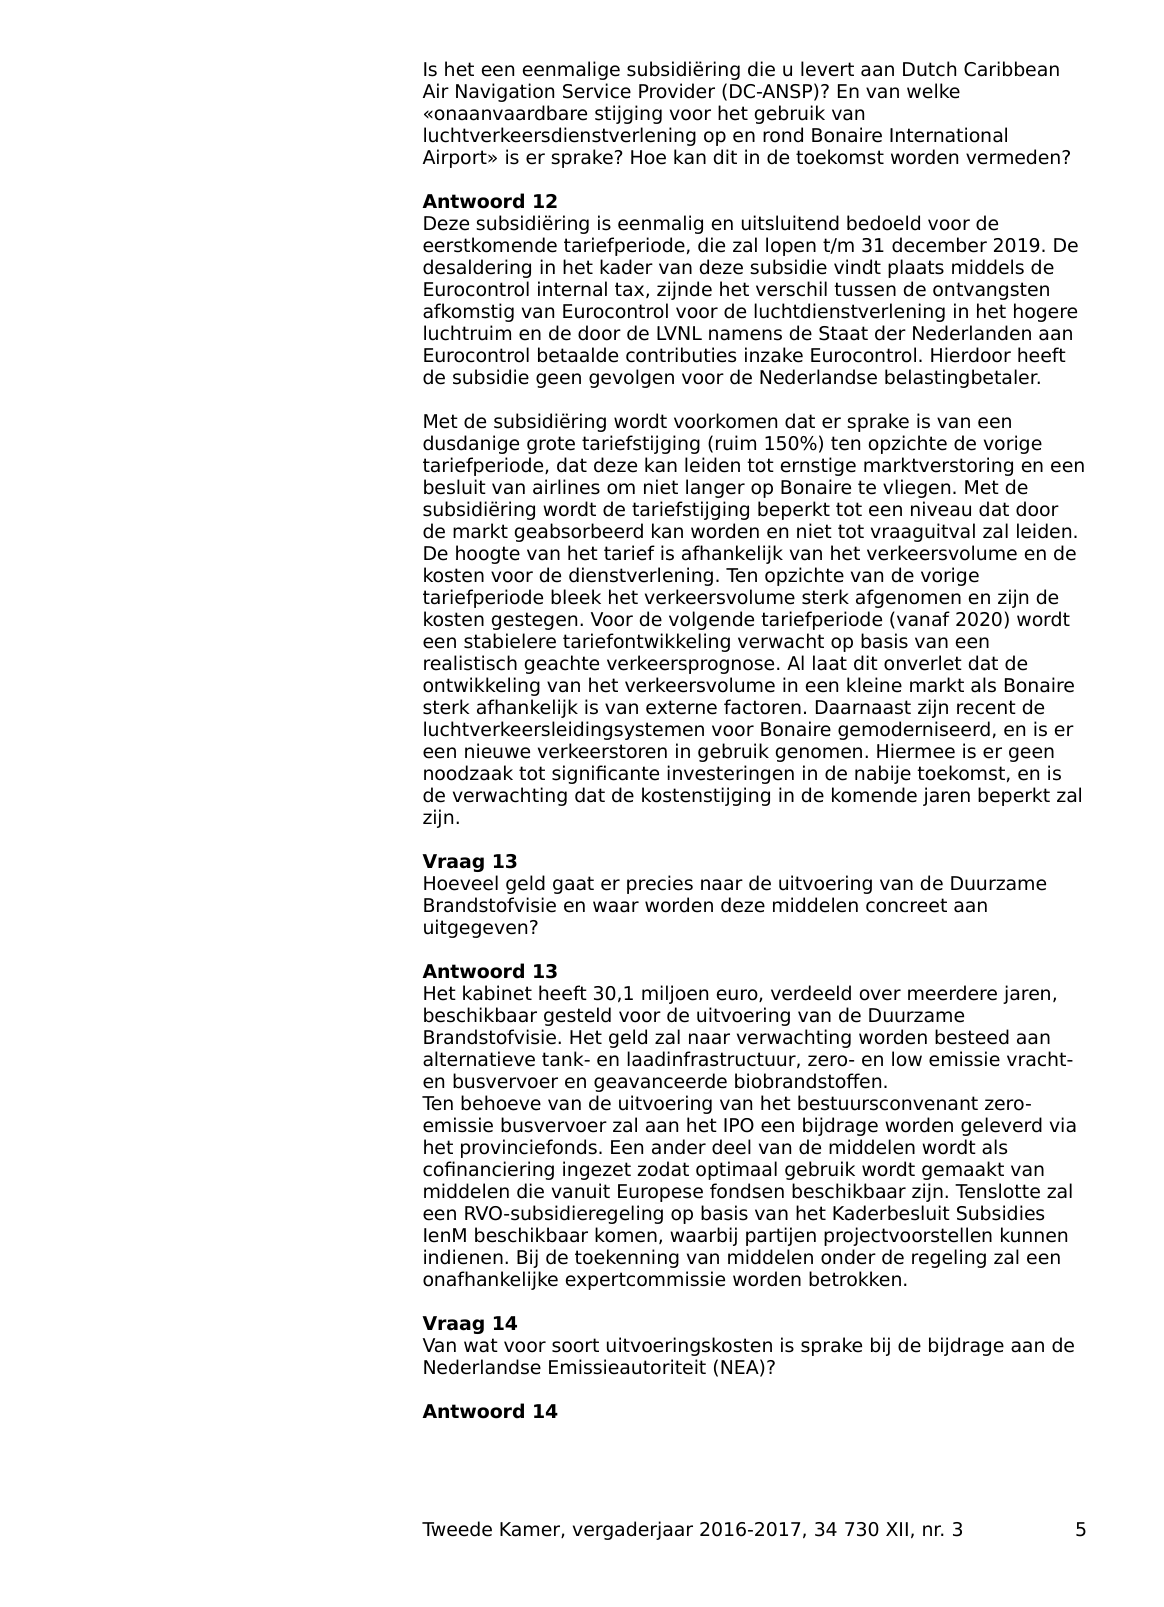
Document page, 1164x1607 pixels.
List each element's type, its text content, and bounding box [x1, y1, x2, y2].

text Vraag 13 [422, 851, 1087, 873]
text Ten behoeve van de uitvoering van het bestuursconvenant zero-emissie busvervoer zal aan het IPO een bijdrage worden geleverd via het provinciefonds. Een ander deel van de middelen wordt als cofinanciering ingezet zodat optimaal gebruik wordt gemaakt van middelen die vanuit Europese fondsen beschikbaar zijn. Tenslotte zal een RVO-subsidieregeling op basis van het Kaderbesluit Subsidies IenM beschikbaar komen, waarbij partijen projectvoorstellen kunnen indienen. Bij de toekenning van middelen onder de regeling zal een onafhankelijke expertcommissie worden betrokken. [422, 1093, 1087, 1291]
text Deze subsidiëring is eenmalig en uitsluitend bedoeld voor de eerstkomende tariefperiode, die zal lopen t/m 31 december 2019. De desaldering in het kader van deze subsidie vindt plaats middels de Eurocontrol internal tax, zijnde het verschil tussen de ontvangsten afkomstig van Eurocontrol voor de luchtdienstverlening in het hogere luchtruim en de door de LVNL namens de Staat der Nederlanden aan Eurocontrol betaalde contributies inzake Eurocontrol. Hierdoor heeft de subsidie geen gevolgen voor de Nederlandse belastingbetaler. [422, 213, 1087, 389]
text Vraag 14 [422, 1313, 1087, 1335]
text Van wat voor soort uitvoeringskosten is sprake bij de bijdrage aan de Nederlandse Emissieautoriteit (NEA)? [422, 1335, 1087, 1379]
text Antwoord 12 [422, 191, 1087, 213]
text Antwoord 14 [422, 1401, 1087, 1423]
text Is het een eenmalige subsidiëring die u levert aan Dutch Caribbean Air Navigation Service Provider (DC-ANSP)? En van welke «onaanvaardbare stijging voor het gebruik van luchtverkeersdienstverlening op en rond Bonaire International Airport» is er sprake? Hoe kan dit in de toekomst worden vermeden? [422, 59, 1087, 169]
text Antwoord 13 [422, 961, 1087, 983]
text Het kabinet heeft 30,1 miljoen euro, verdeeld over meerdere jaren, beschikbaar gesteld voor de uitvoering van de Duurzame Brandstofvisie. Het geld zal naar verwachting worden besteed aan alternatieve tank- en laadinfrastructuur, zero- en low emissie vracht- en busvervoer en geavanceerde biobrandstoffen. [422, 983, 1087, 1093]
text Met de subsidiëring wordt voorkomen dat er sprake is van een dusdanige grote tariefstijging (ruim 150%) ten opzichte de vorige tariefperiode, dat deze kan leiden tot ernstige marktverstoring en een besluit van airlines om niet langer op Bonaire te vliegen. Met de subsidiëring wordt de tariefstijging beperkt tot een niveau dat door de markt geabsorbeerd kan worden en niet tot vraaguitval zal leiden. De hoogte van het tarief is afhankelijk van het verkeersvolume en de kosten voor de dienstverlening. Ten opzichte van de vorige tariefperiode bleek het verkeersvolume sterk afgenomen en zijn de kosten gestegen. Voor de volgende tariefperiode (vanaf 2020) wordt een stabielere tariefontwikkeling verwacht op basis van een realistisch geachte verkeersprognose. Al laat dit onverlet dat de ontwikkeling van het verkeersvolume in een kleine markt als Bonaire sterk afhankelijk is van externe factoren. Daarnaast zijn recent de luchtverkeersleidingsystemen voor Bonaire gemoderniseerd, en is er een nieuwe verkeerstoren in gebruik genomen. Hiermee is er geen noodzaak tot significante investeringen in de nabije toekomst, en is de verwachting dat de kostenstijging in de komende jaren beperkt zal zijn. [422, 411, 1087, 829]
text Hoeveel geld gaat er precies naar de uitvoering van de Duurzame Brandstofvisie en waar worden deze middelen concreet aan uitgegeven? [422, 873, 1087, 939]
